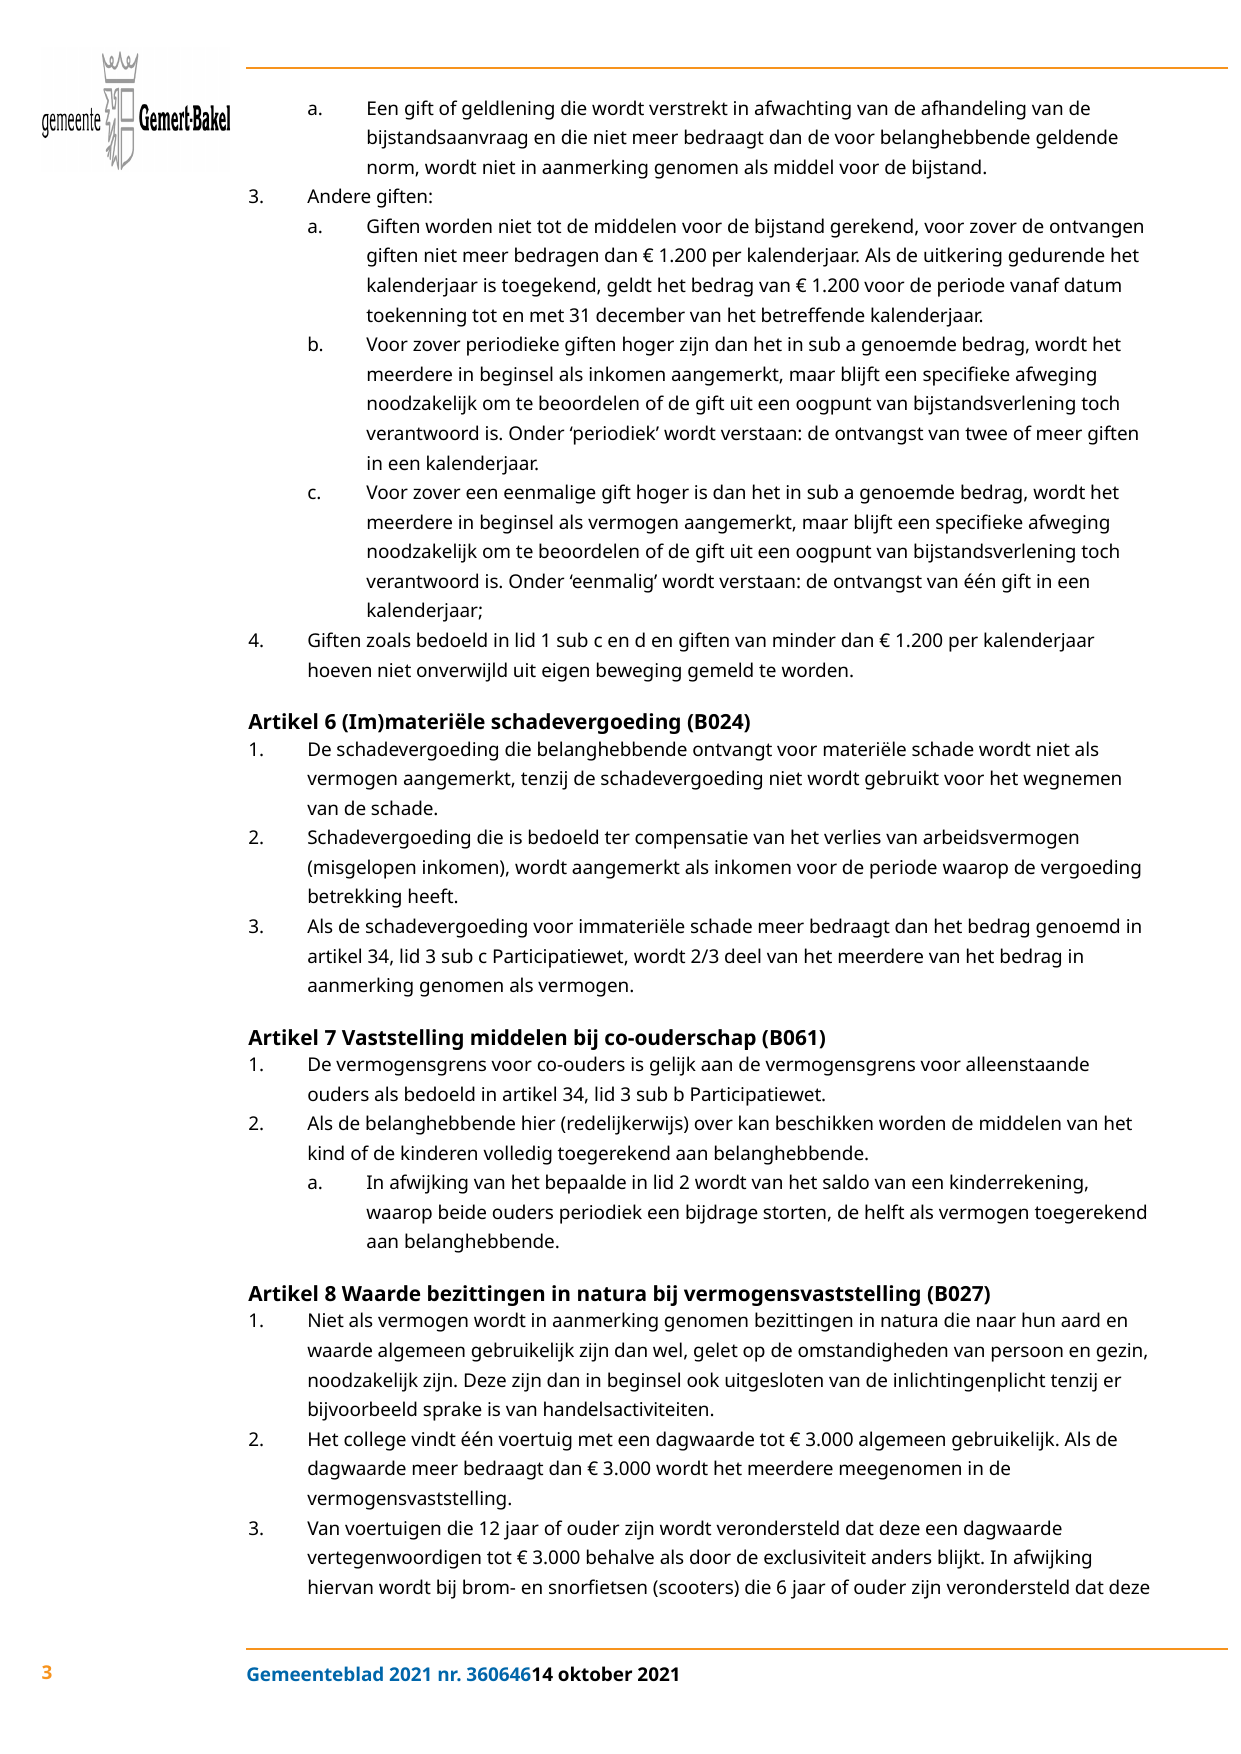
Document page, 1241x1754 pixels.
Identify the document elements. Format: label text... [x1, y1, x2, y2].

list Voor zover een eenmalige gift hoger is dan het in sub a genoemde bedrag, wordt het meerdere in beginsel als vermogen aangemerkt, maar blijft een specifieke afweging noodzakelijk om te beoordelen of de gift uit een oogpunt van bijstandsverlening toch verantwoord is. Onder ‘eenmalig’ wordt verstaan: de ontvangst van één gift in een kalenderjaar; [307, 479, 1152, 623]
list Een gift of geldlening die wordt verstrekt in afwachting van de afhandeling van de bijstandsaanvraag en die niet meer bedraagt dan de voor belanghebbende geldende norm, wordt niet in aanmerking genomen als middel voor de bijstand. [307, 95, 1152, 180]
text Artikel 8 Waarde bezittingen in natura bij vermogensvaststelling (B027) [248, 1279, 1152, 1308]
list Andere giften: [248, 183, 1152, 209]
list Als de belanghebbende hier (redelijkerwijs) over kan beschikken worden de middelen van het kind of de kinderen volledig toegerekend aan belanghebbende. [248, 1110, 1152, 1166]
list Giften zoals bedoeld in lid 1 sub c en d en giften van minder dan € 1.200 per kalenderjaar hoeven niet onverwijld uit eigen beweging gemeld te worden. [248, 627, 1152, 683]
list Giften worden niet tot de middelen voor de bijstand gerekend, voor zover de ontvangen giften niet meer bedragen dan € 1.200 per kalenderjaar. Als de uitkering gedurende het kalenderjaar is toegekend, geldt het bedrag van € 1.200 voor de periode vanaf datum toekenning tot en met 31 december van het betreffende kalenderjaar. [307, 213, 1152, 328]
text Artikel 7 Vaststelling middelen bij co-ouderschap (B061) [248, 1023, 1152, 1051]
list Van voertuigen die 12 jaar of ouder zijn wordt verondersteld dat deze een dagwaarde vertegenwoordigen tot € 3.000 behalve als door de exclusiviteit anders blijkt. In afwijking hiervan wordt bij brom- en snorfietsen (scooters) die 6 jaar of ouder zijn verondersteld dat deze [248, 1515, 1152, 1599]
list In afwijking van het bepaalde in lid 2 wordt van het saldo van een kinderrekening, waarop beide ouders periodiek een bijdrage storten, de helft als vermogen toegerekend aan belanghebbende. [307, 1169, 1152, 1254]
list Het college vindt één voertuig met een dagwaarde tot € 3.000 algemeen gebruikelijk. Als de dagwaarde meer bedraagt dan € 3.000 wordt het meerdere meegenomen in de vermogensvaststelling. [248, 1426, 1152, 1511]
list Schadevergoeding die is bedoeld ter compensatie van het verlies van arbeidsvermogen (misgelopen inkomen), wordt aangemerkt als inkomen voor de periode waarop de vergoeding betrekking heeft. [248, 824, 1152, 909]
picture [41, 47, 231, 172]
text Artikel 6 (Im)materiële schadevergoeding (B024) [248, 707, 1152, 736]
list Niet als vermogen wordt in aanmerking genomen bezittingen in natura die naar hun aard en waarde algemeen gebruikelijk zijn dan wel, gelet op de omstandigheden van persoon en gezin, noodzakelijk zijn. Deze zijn dan in beginsel ook uitgesloten van de inlichtingenplicht tenzij er bijvoorbeeld sprake is van handelsactiviteiten. [248, 1308, 1152, 1422]
list De schadevergoeding die belanghebbende ontvangt voor materiële schade wordt niet als vermogen aangemerkt, tenzij de schadevergoeding niet wordt gebruikt voor het wegnemen van de schade. [248, 736, 1152, 821]
list Voor zover periodieke giften hoger zijn dan het in sub a genoemde bedrag, wordt het meerdere in beginsel als inkomen aangemerkt, maar blijft een specifieke afweging noodzakelijk om te beoordelen of de gift uit een oogpunt van bijstandsverlening toch verantwoord is. Onder ‘periodiek’ wordt verstaan: de ontvangst van twee of meer giften in een kalenderjaar. [307, 331, 1152, 476]
list De vermogensgrens voor co-ouders is gelijk aan de vermogensgrens voor alleenstaande ouders als bedoeld in artikel 34, lid 3 sub b Participatiewet. [248, 1051, 1152, 1107]
list Als de schadevergoeding voor immateriële schade meer bedraagt dan het bedrag genoemd in artikel 34, lid 3 sub c Participatiewet, wordt 2/3 deel van het meerdere van het bedrag in aanmerking genomen als vermogen. [248, 913, 1152, 998]
